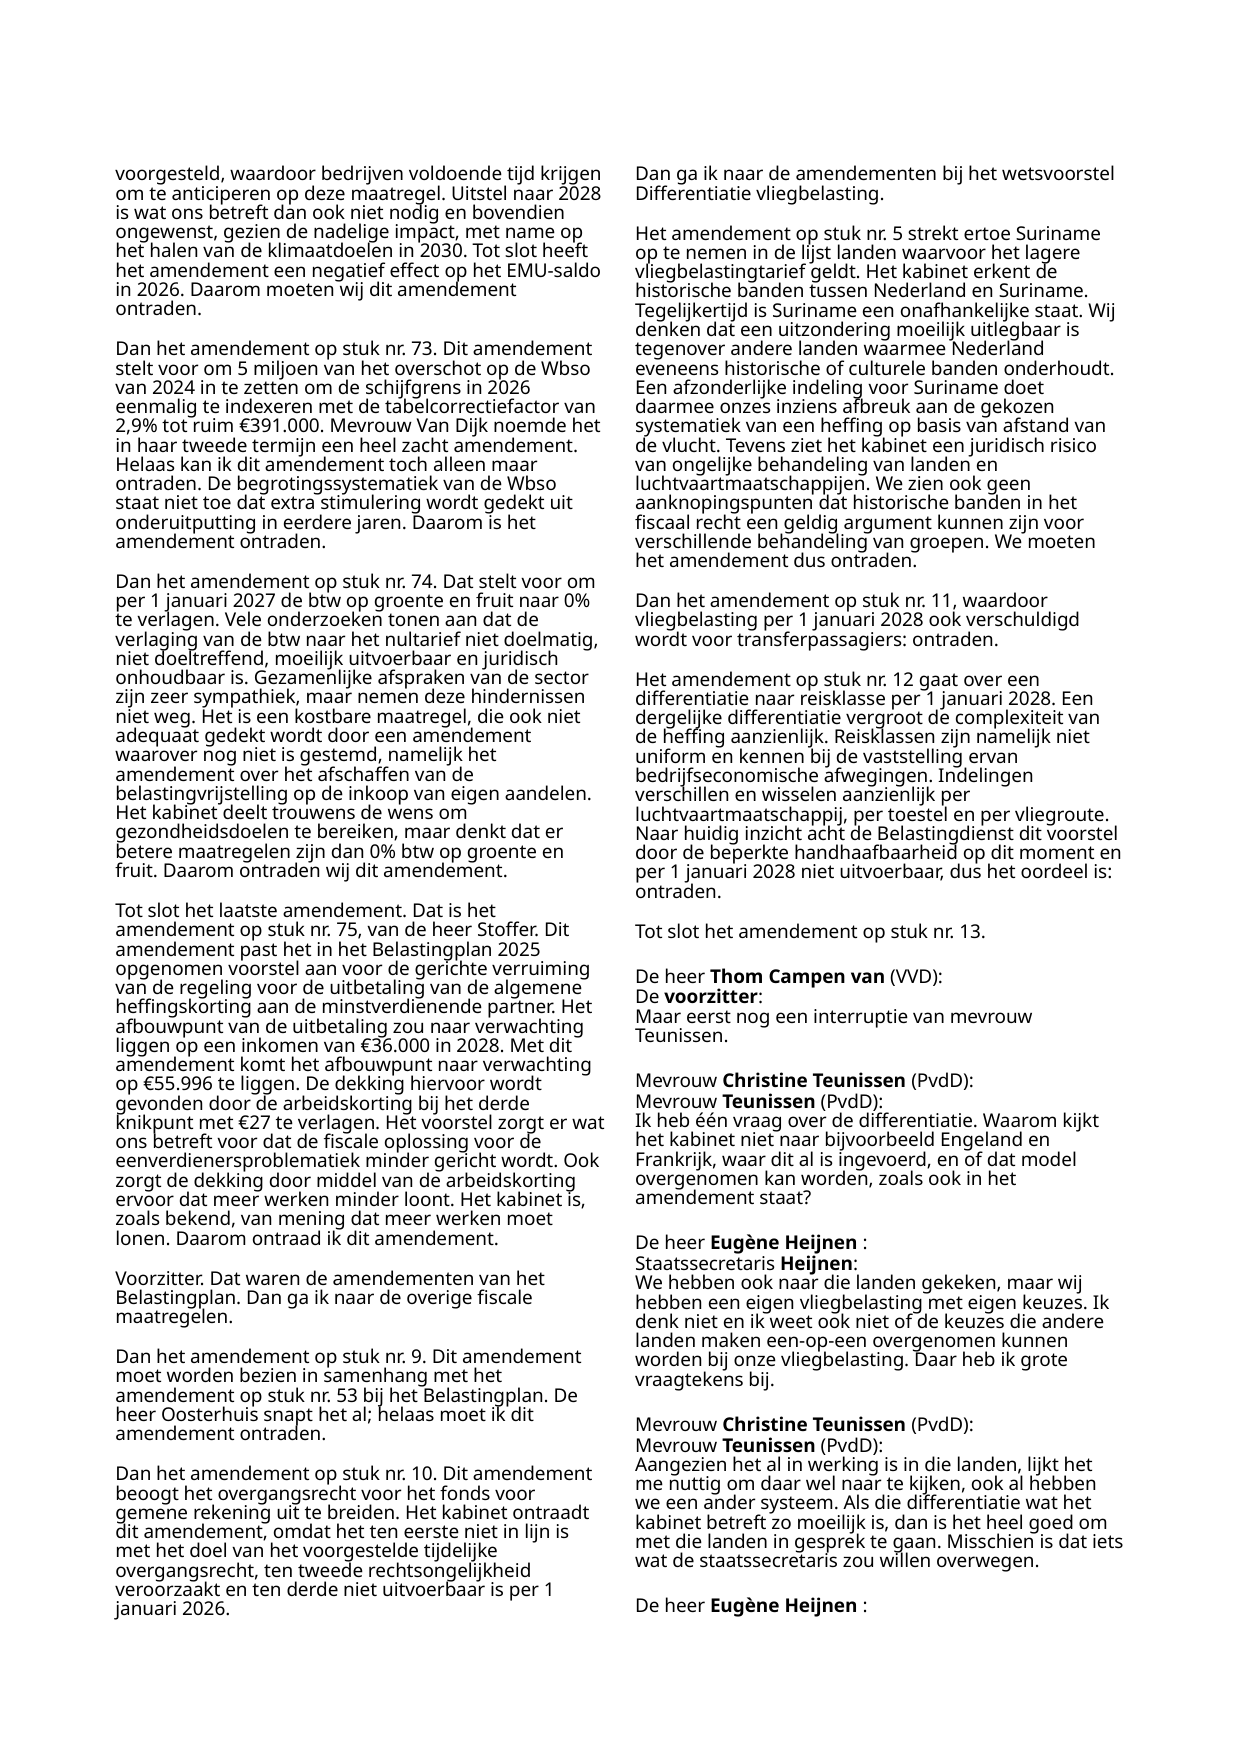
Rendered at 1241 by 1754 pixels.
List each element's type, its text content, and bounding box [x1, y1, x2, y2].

text Tot slot het amendement op stuk nr. 13. [635, 923, 1125, 942]
text Dan het amendement op stuk nr. 73. Dit amendement stelt voor om 5 miljoen van het overschot op de Wbso van 2024 in te zetten om de schijfgrens in 2026 eenmalig te indexeren met de tabelcorrectiefactor van 2,9% tot ruim €391.000. Mevrouw Van Dijk noemde het in haar tweede termijn een heel zacht amendement. Helaas kan ik dit amendement toch alleen maar ontraden. De begrotingssystematiek van de Wbso staat niet toe dat extra stimulering wordt gedekt uit onderuitputting in eerdere jaren. Daarom is het amendement ontraden. [115, 340, 605, 552]
text Dan het amendement op stuk nr. 11, waardoor vliegbelasting per 1 januari 2028 ook verschuldigd wordt voor transferpassagiers: ontraden. [635, 592, 1125, 650]
text Maar eerst nog een interruptie van mevrouw Teunissen. [635, 1008, 1125, 1046]
text We hebben ook naar die landen gekeken, maar wij hebben een eigen vliegbelasting met eigen keuzes. Ik denk niet en ik weet ook niet of de keuzes die andere landen maken een-op-een overgenomen kunnen worden bij onze vliegbelasting. Daar heb ik grote vraagtekens bij. [635, 1274, 1125, 1390]
text voorgesteld, waardoor bedrijven voldoende tijd krijgen om te anticiperen op deze maatregel. Uitstel naar 2028 is wat ons betreft dan ook niet nodig en bovendien ongewenst, gezien de nadelige impact, met name op het halen van de klimaatdoelen in 2030. Tot slot heeft het amendement een negatief effect op het EMU-saldo in 2026. Daarom moeten wij dit amendement ontraden. [115, 165, 605, 319]
text Het amendement op stuk nr. 12 gaat over een differentiatie naar reisklasse per 1 januari 2028. Een dergelijke differentiatie vergroot de complexiteit van de heffing aanzienlijk. Reisklassen zijn namelijk niet uniform en kennen bij de vaststelling ervan bedrijfseconomische afwegingen. Indelingen verschillen en wisselen aanzienlijk per luchtvaartmaatschappij, per toestel en per vliegroute. Naar huidig inzicht acht de Belastingdienst dit voorstel door de beperkte handhaafbaarheid op dit moment en per 1 januari 2028 niet uitvoerbaar, dus het oordeel is: ontraden. [635, 671, 1125, 902]
text De heer Eugène Heijnen : [635, 1592, 1125, 1618]
text Het amendement op stuk nr. 5 strekt ertoe Suriname op te nemen in de lijst landen waarvoor het lagere vliegbelastingtarief geldt. Het kabinet erkent de historische banden tussen Nederland en Suriname. Tegelijkertijd is Suriname een onafhankelijke staat. Wij denken dat een uitzondering moeilijk uitlegbaar is tegenover andere landen waarmee Nederland eveneens historische of culturele banden onderhoudt. Een afzonderlijke indeling voor Suriname doet daarmee onzes inziens afbreuk aan de gekozen systematiek van een heffing op basis van afstand van de vlucht. Tevens ziet het kabinet een juridisch risico van ongelijke behandeling van landen en luchtvaartmaatschappijen. We zien ook geen aanknopingspunten dat historische banden in het fiscaal recht een geldig argument kunnen zijn voor verschillende behandeling van groepen. We moeten het amendement dus ontraden. [635, 224, 1125, 571]
text Mevrouw Teunissen (PvdD): [635, 1093, 1125, 1112]
text Mevrouw Teunissen (PvdD): [635, 1437, 1125, 1456]
text Ik heb één vraag over de differentiatie. Waarom kijkt het kabinet niet naar bijvoorbeeld Engeland en Frankrijk, waar dit al is ingevoerd, en of dat model overgenomen kan worden, zoals ook in het amendement staat? [635, 1112, 1125, 1208]
text De heer Thom Campen van (VVD): [635, 963, 1125, 988]
text Voorzitter. Dat waren de amendementen van het Belastingplan. Dan ga ik naar de overige fiscale maatregelen. [115, 1269, 605, 1327]
text Mevrouw Christine Teunissen (PvdD): [635, 1411, 1125, 1437]
text Dan het amendement op stuk nr. 74. Dat stelt voor om per 1 januari 2027 de btw op groente en fruit naar 0% te verlagen. Vele onderzoeken tonen aan dat de verlaging van de btw naar het nultarief niet doelmatig, niet doeltreffend, moeilijk uitvoerbaar en juridisch onhoudbaar is. Gezamenlijke afspraken van de sector zijn zeer sympathiek, maar nemen deze hindernissen niet weg. Het is een kostbare maatregel, die ook niet adequaat gedekt wordt door een amendement waarover nog niet is gestemd, namelijk het amendement over het afschaffen van de belastingvrijstelling op de inkoop van eigen aandelen. Het kabinet deelt trouwens de wens om gezondheidsdoelen te bereiken, maar denkt dat er betere maatregelen zijn dan 0% btw op groente en fruit. Daarom ontraden wij dit amendement. [115, 573, 605, 881]
text Dan ga ik naar de amendementen bij het wetsvoorstel Differentiatie vliegbelasting. [635, 165, 1125, 204]
text Staatssecretaris Heijnen: [635, 1255, 1125, 1274]
text De heer Eugène Heijnen : [635, 1229, 1125, 1255]
text Dan het amendement op stuk nr. 9. Dit amendement moet worden bezien in samenhang met het amendement op stuk nr. 53 bij het Belastingplan. De heer Oosterhuis snapt het al; helaas moet ik dit amendement ontraden. [115, 1348, 605, 1444]
text Aangezien het al in werking is in die landen, lijkt het me nuttig om daar wel naar te kijken, ook al hebben we een ander systeem. Als die differentiatie wat het kabinet betreft zo moeilijk is, dan is het heel goed om met die landen in gesprek te gaan. Misschien is dat iets wat de staatssecretaris zou willen overwegen. [635, 1456, 1125, 1571]
text De voorzitter: [635, 988, 1125, 1008]
text Tot slot het laatste amendement. Dat is het amendement op stuk nr. 75, van de heer Stoffer. Dit amendement past het in het Belastingplan 2025 opgenomen voorstel aan voor de gerichte verruiming van de regeling voor de uitbetaling van de algemene heffingskorting aan de minstverdienende partner. Het afbouwpunt van de uitbetaling zou naar verwachting liggen op een inkomen van €36.000 in 2028. Met dit amendement komt het afbouwpunt naar verwachting op €55.996 te liggen. De dekking hiervoor wordt gevonden door de arbeidskorting bij het derde knikpunt met €27 te verlagen. Het voorstel zorgt er wat ons betreft voor dat de fiscale oplossing voor de eenverdienersproblematiek minder gericht wordt. Ook zorgt de dekking door middel van de arbeidskorting ervoor dat meer werken minder loont. Het kabinet is, zoals bekend, van mening dat meer werken moet lonen. Daarom ontraad ik dit amendement. [115, 902, 605, 1249]
text Dan het amendement op stuk nr. 10. Dit amendement beoogt het overgangsrecht voor het fonds voor gemene rekening uit te breiden. Het kabinet ontraadt dit amendement, omdat het ten eerste niet in lijn is met het doel van het voorgestelde tijdelijke overgangsrecht, ten tweede rechtsongelijkheid veroorzaakt en ten derde niet uitvoerbaar is per 1 januari 2026. [115, 1465, 605, 1619]
text Mevrouw Christine Teunissen (PvdD): [635, 1067, 1125, 1093]
